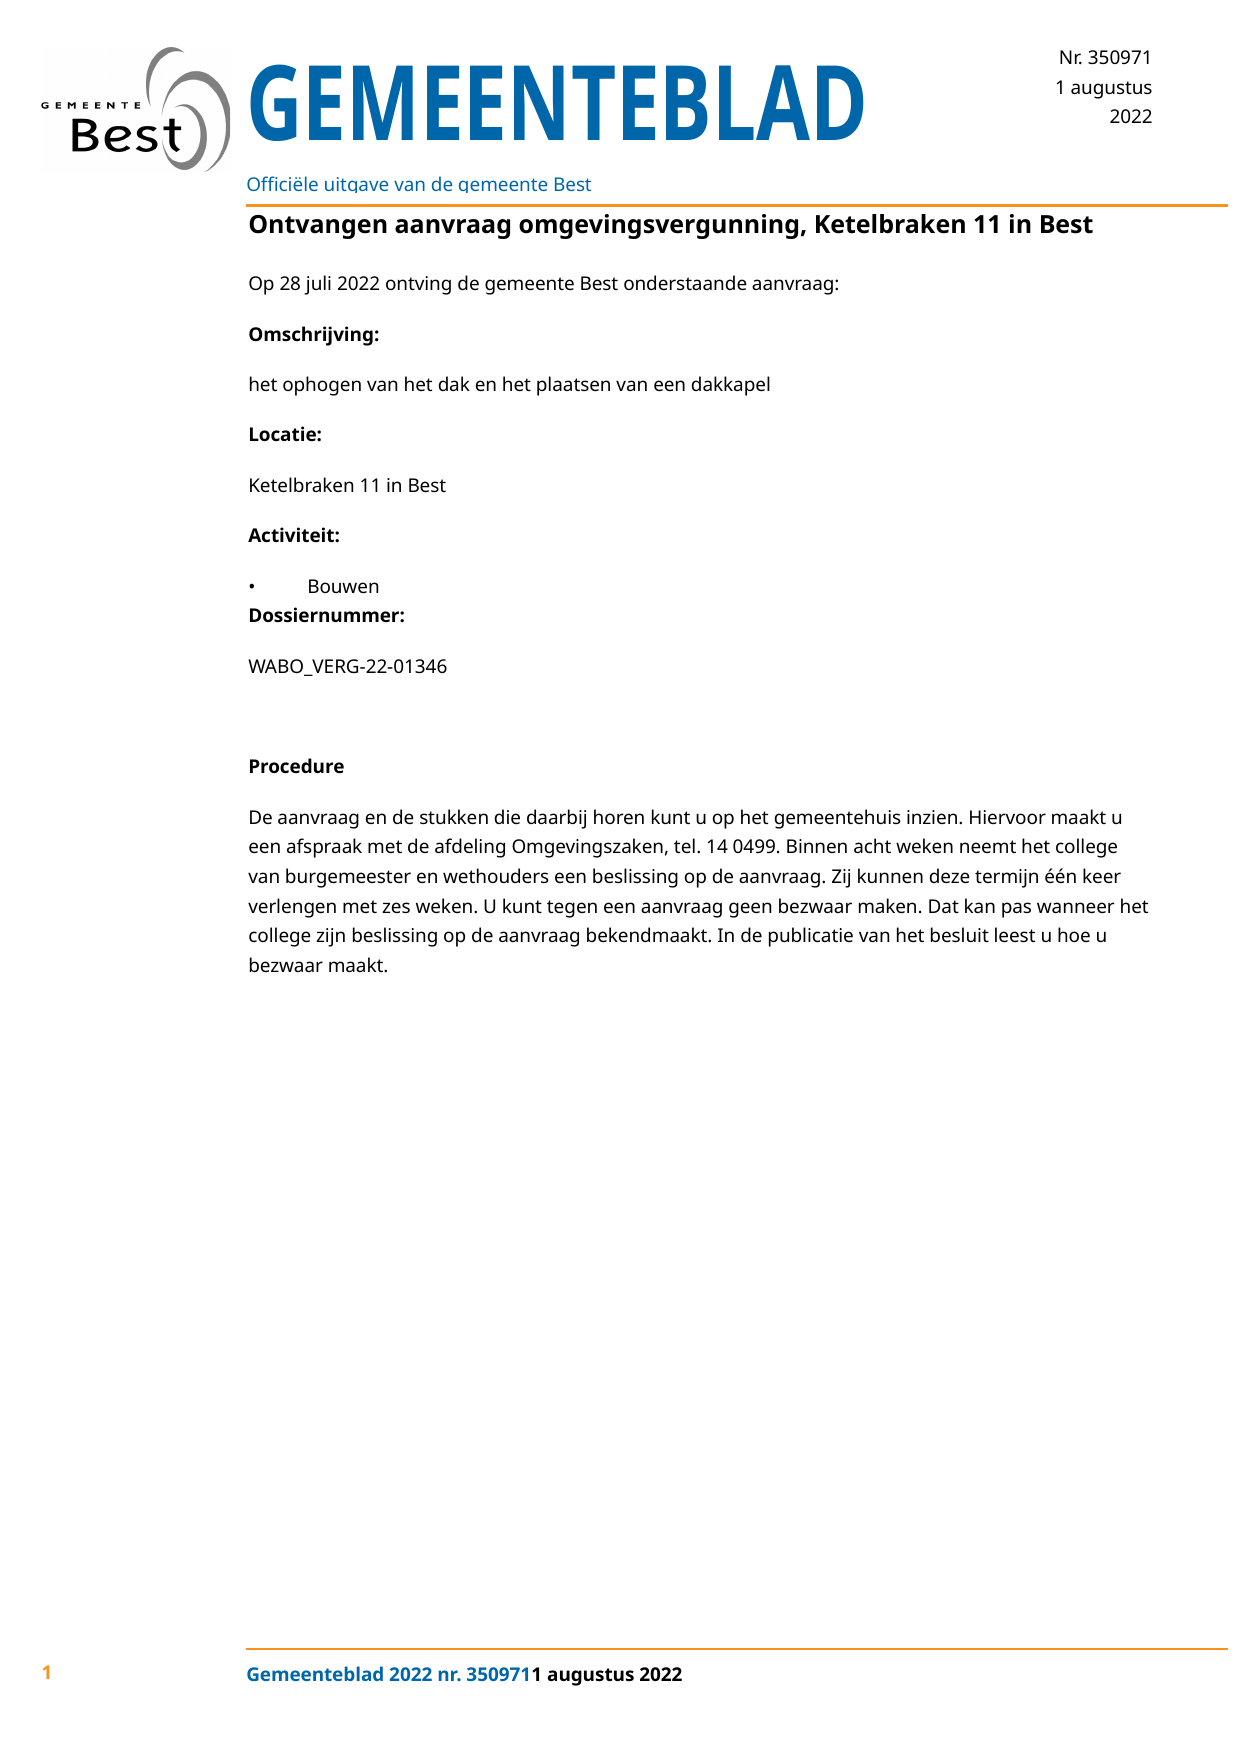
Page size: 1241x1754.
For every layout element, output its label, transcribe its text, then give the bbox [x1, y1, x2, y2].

text Ontvangen aanvraag omgevingsvergunning, Ketelbraken 11 in Best [248, 207, 1152, 241]
picture [41, 47, 231, 172]
text WABO_VERG-22-01346 [248, 653, 1152, 678]
text Op 28 juli 2022 ontving de gemeente Best onderstaande aanvraag: [248, 270, 1152, 296]
text Dossiernummer: [248, 602, 1152, 628]
text Locatie: [248, 422, 1152, 447]
text De aanvraag en de stukken die daarbij horen kunt u op het gemeentehuis inzien. Hiervoor maakt u een afspraak met de afdeling Omgevingszaken, tel. 14 0499. Binnen acht weken neemt het college van burgemeester en wethouders een beslissing op de aanvraag. Zij kunnen deze termijn één keer verlengen met zes weken. U kunt tegen een aanvraag geen bezwaar maken. Dat kan pas wanneer het college zijn beslissing op de aanvraag bekendmaakt. In de publicatie van het besluit leest u hoe u bezwaar maakt. [248, 804, 1152, 978]
text Omschrijving: [248, 321, 1152, 346]
text het ophogen van het dak en het plaatsen van een dakkapel [248, 371, 1152, 397]
list Bouwen [248, 573, 1152, 598]
text Procedure [248, 754, 1152, 779]
text Activiteit: [248, 522, 1152, 548]
text Ketelbraken 11 in Best [248, 472, 1152, 498]
